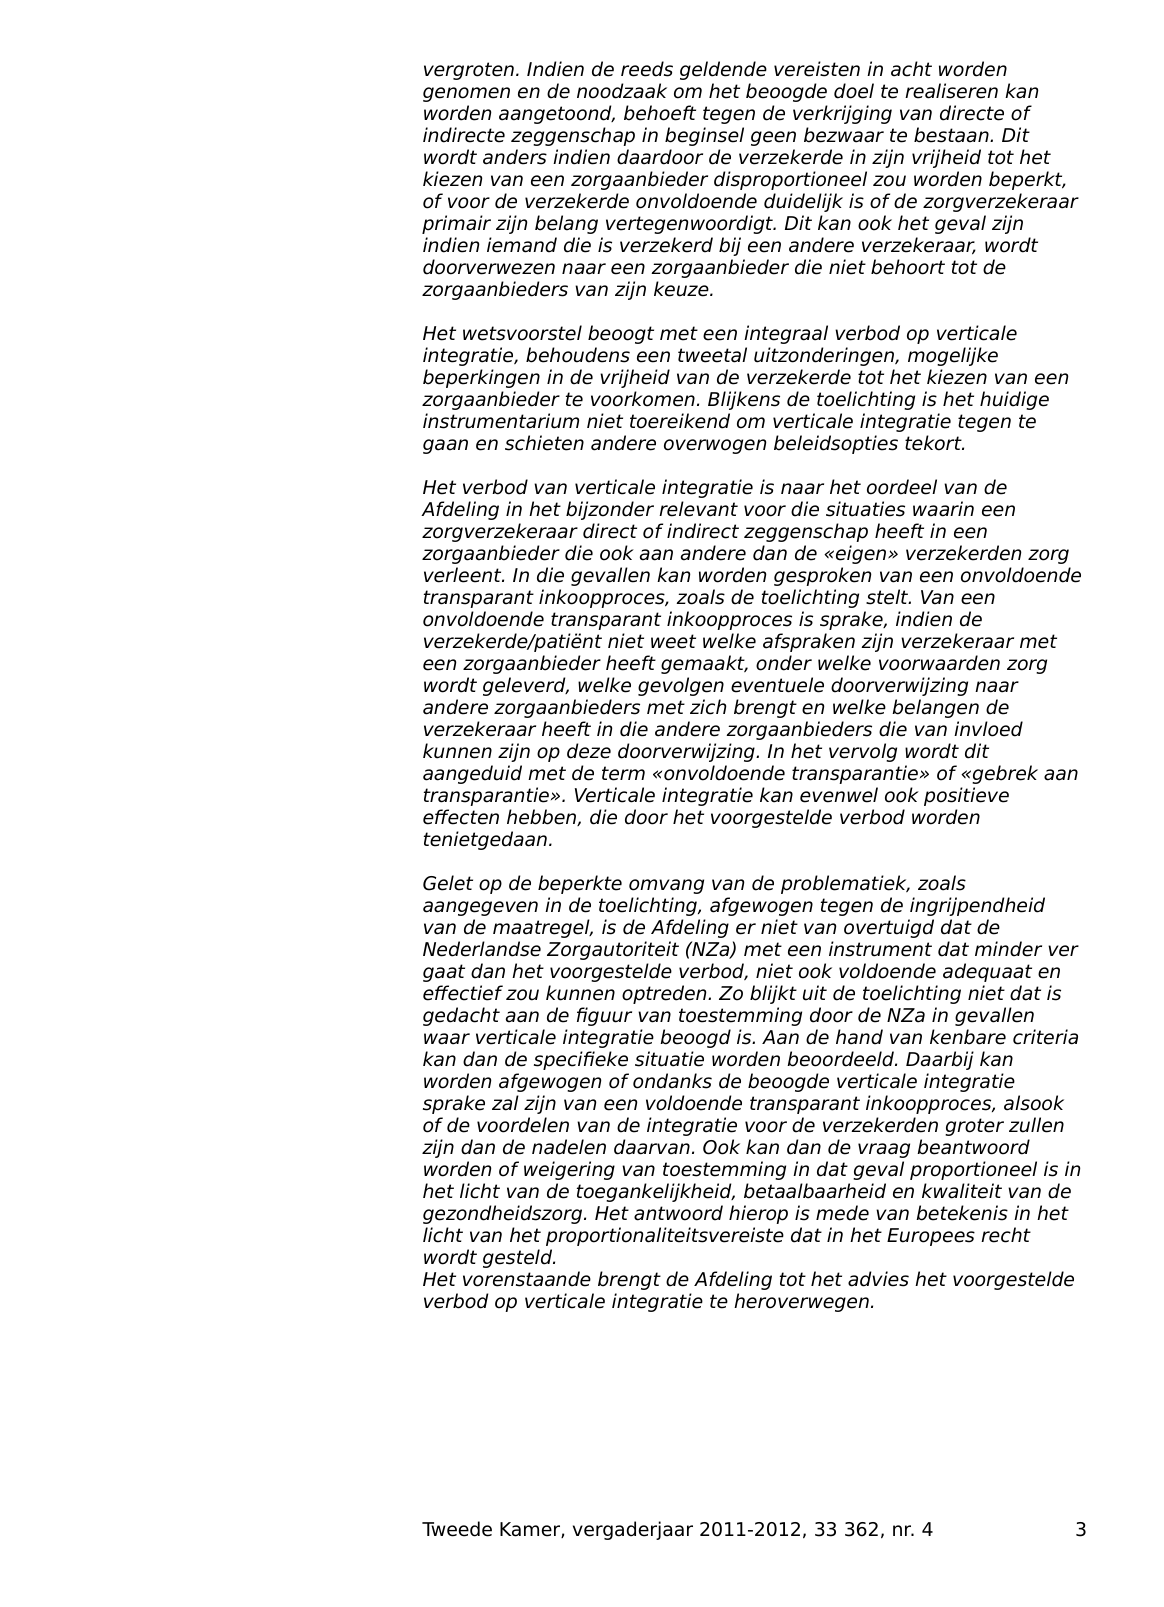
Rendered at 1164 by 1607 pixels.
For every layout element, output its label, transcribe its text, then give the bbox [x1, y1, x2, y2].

text Het verbod van verticale integratie is naar het oordeel van de Afdeling in het bijzonder relevant voor die situaties waarin een zorgverzekeraar direct of indirect zeggenschap heeft in een zorgaanbieder die ook aan andere dan de «eigen» verzekerden zorg verleent. In die gevallen kan worden gesproken van een onvoldoende transparant inkoopproces, zoals de toelichting stelt. Van een onvoldoende transparant inkoopproces is sprake, indien de verzekerde/patiënt niet weet welke afspraken zijn verzekeraar met een zorgaanbieder heeft gemaakt, onder welke voorwaarden zorg wordt geleverd, welke gevolgen eventuele doorverwijzing naar andere zorgaanbieders met zich brengt en welke belangen de verzekeraar heeft in die andere zorgaanbieders die van invloed kunnen zijn op deze doorverwijzing. In het vervolg wordt dit aangeduid met de term «onvoldoende transparantie» of «gebrek aan transparantie». Verticale integratie kan evenwel ook positieve effecten hebben, die door het voorgestelde verbod worden tenietgedaan. [422, 477, 1087, 851]
text Het vorenstaande brengt de Afdeling tot het advies het voorgestelde verbod op verticale integratie te heroverwegen. [422, 1268, 1087, 1312]
text Gelet op de beperkte omvang van de problematiek, zoals aangegeven in de toelichting, afgewogen tegen de ingrijpendheid van de maatregel, is de Afdeling er niet van overtuigd dat de Nederlandse Zorgautoriteit (NZa) met een instrument dat minder ver gaat dan het voorgestelde verbod, niet ook voldoende adequaat en effectief zou kunnen optreden. Zo blijkt uit de toelichting niet dat is gedacht aan de figuur van toestemming door de NZa in gevallen waar verticale integratie beoogd is. Aan de hand van kenbare criteria kan dan de specifieke situatie worden beoordeeld. Daarbij kan worden afgewogen of ondanks de beoogde verticale integratie sprake zal zijn van een voldoende transparant inkoopproces, alsook of de voordelen van de integratie voor de verzekerden groter zullen zijn dan de nadelen daarvan. Ook kan dan de vraag beantwoord worden of weigering van toestemming in dat geval proportioneel is in het licht van de toegankelijkheid, betaalbaarheid en kwaliteit van de gezondheidszorg. Het antwoord hierop is mede van betekenis in het licht van het proportionaliteitsvereiste dat in het Europees recht wordt gesteld. [422, 873, 1087, 1268]
text vergroten. Indien de reeds geldende vereisten in acht worden genomen en de noodzaak om het beoogde doel te realiseren kan worden aangetoond, behoeft tegen de verkrijging van directe of indirecte zeggenschap in beginsel geen bezwaar te bestaan. Dit wordt anders indien daardoor de verzekerde in zijn vrijheid tot het kiezen van een zorgaanbieder disproportioneel zou worden beperkt, of voor de verzekerde onvoldoende duidelijk is of de zorgverzekeraar primair zijn belang vertegenwoordigt. Dit kan ook het geval zijn indien iemand die is verzekerd bij een andere verzekeraar, wordt doorverwezen naar een zorgaanbieder die niet behoort tot de zorgaanbieders van zijn keuze. [422, 59, 1087, 301]
text Het wetsvoorstel beoogt met een integraal verbod op verticale integratie, behoudens een tweetal uitzonderingen, mogelijke beperkingen in de vrijheid van de verzekerde tot het kiezen van een zorgaanbieder te voorkomen. Blijkens de toelichting is het huidige instrumentarium niet toereikend om verticale integratie tegen te gaan en schieten andere overwogen beleidsopties tekort. [422, 323, 1087, 455]
